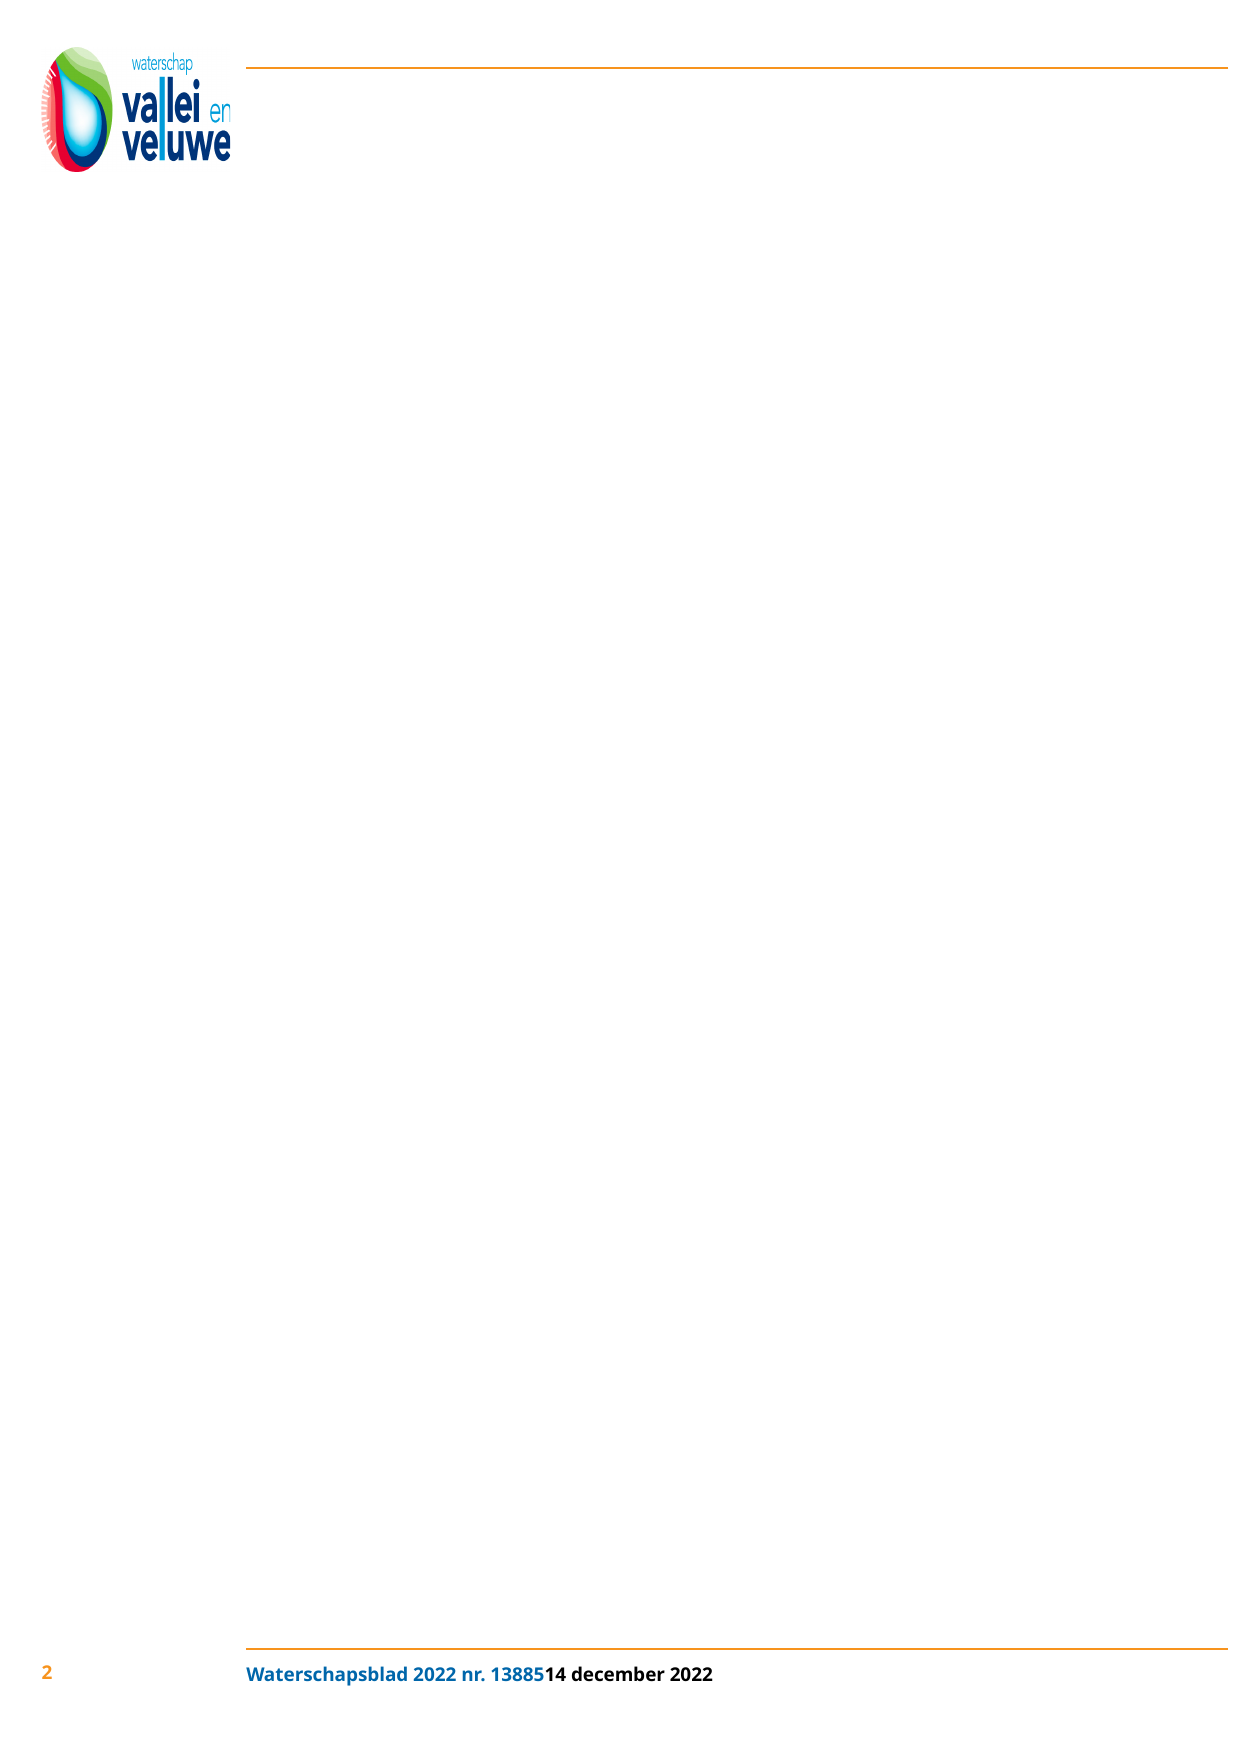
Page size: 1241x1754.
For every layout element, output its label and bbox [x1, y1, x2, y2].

picture [41, 47, 231, 172]
